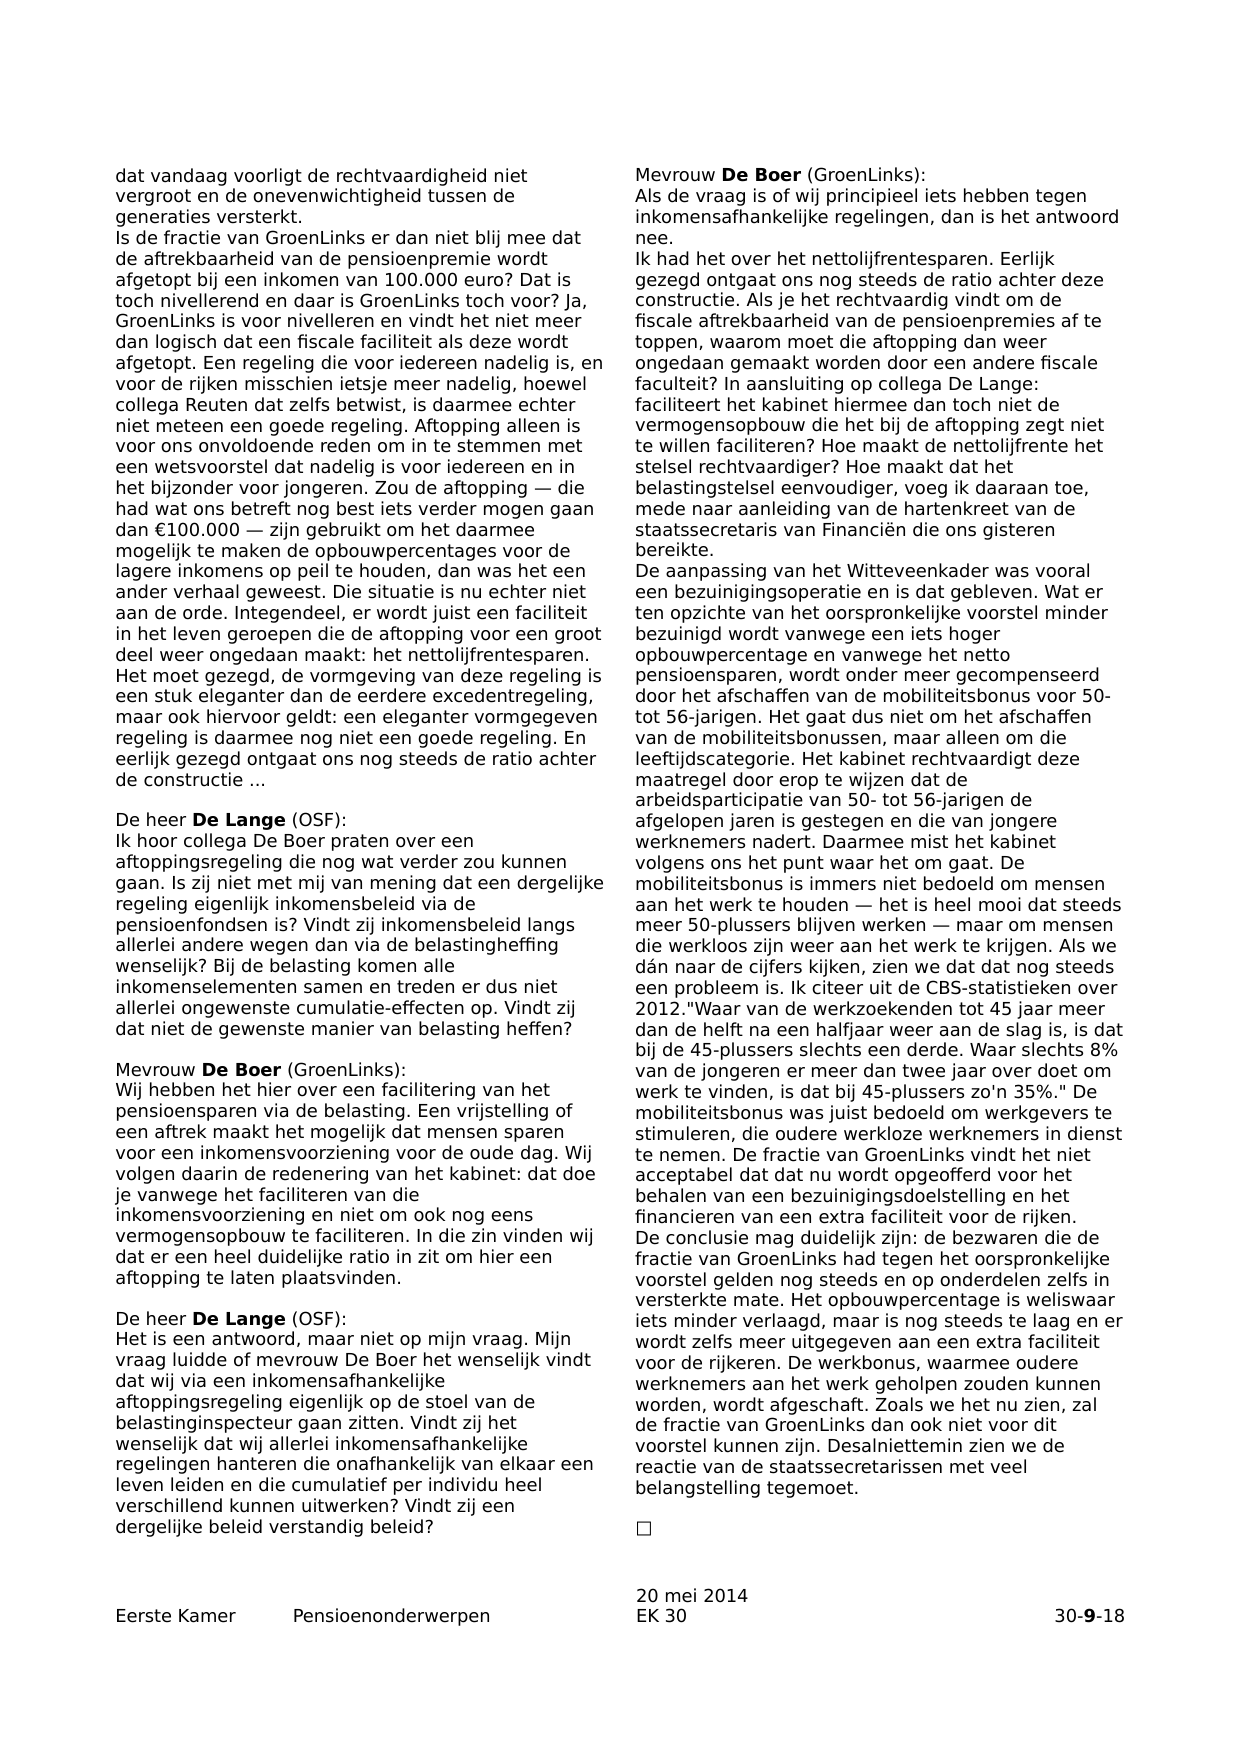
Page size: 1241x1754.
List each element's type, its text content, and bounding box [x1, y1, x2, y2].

text Ik had het over het nettolijfrentesparen. Eerlijk gezegd ontgaat ons nog steeds de ratio achter deze constructie. Als je het rechtvaardig vindt om de fiscale aftrekbaarheid van de pensioenpremies af te toppen, waarom moet die aftopping dan weer ongedaan gemaakt worden door een andere fiscale faculteit? In aansluiting op collega De Lange: faciliteert het kabinet hiermee dan toch niet de vermogensopbouw die het bij de aftopping zegt niet te willen faciliteren? Hoe maakt de nettolijfrente het stelsel rechtvaardiger? Hoe maakt dat het belastingstelsel eenvoudiger, voeg ik daaraan toe, mede naar aanleiding van de hartenkreet van de staatssecretaris van Financiën die ons gisteren bereikte. [635, 248, 1125, 561]
text Is de fractie van GroenLinks er dan niet blij mee dat de aftrekbaarheid van de pensioenpremie wordt afgetopt bij een inkomen van 100.000 euro? Dat is toch nivellerend en daar is GroenLinks toch voor? Ja, GroenLinks is voor nivelleren en vindt het niet meer dan logisch dat een fiscale faciliteit als deze wordt afgetopt. Een regeling die voor iedereen nadelig is, en voor de rijken misschien ietsje meer nadelig, hoewel collega Reuten dat zelfs betwist, is daarmee echter niet meteen een goede regeling. Aftopping alleen is voor ons onvoldoende reden om in te stemmen met een wetsvoorstel dat nadelig is voor iedereen en in het bijzonder voor jongeren. Zou de aftopping — die had wat ons betreft nog best iets verder mogen gaan dan €100.000 — zijn gebruikt om het daarmee mogelijk te maken de opbouwpercentages voor de lagere inkomens op peil te houden, dan was het een ander verhaal geweest. Die situatie is nu echter niet aan de orde. Integendeel, er wordt juist een faciliteit in het leven geroepen die de aftopping voor een groot deel weer ongedaan maakt: het nettolijfrentesparen. Het moet gezegd, de vormgeving van deze regeling is een stuk eleganter dan de eerdere excedentregeling, maar ook hiervoor geldt: een eleganter vormgegeven regeling is daarmee nog niet een goede regeling. En eerlijk gezegd ontgaat ons nog steeds de ratio achter de constructie ... [115, 228, 605, 790]
text De aanpassing van het Witteveenkader was vooral een bezuinigingsoperatie en is dat gebleven. Wat er ten opzichte van het oorspronkelijke voorstel minder bezuinigd wordt vanwege een iets hoger opbouwpercentage en vanwege het netto pensioensparen, wordt onder meer gecompenseerd door het afschaffen van de mobiliteitsbonus voor 50- tot 56-jarigen. Het gaat dus niet om het afschaffen van de mobiliteitsbonussen, maar alleen om die leeftijdscategorie. Het kabinet rechtvaardigt deze maatregel door erop te wijzen dat de arbeidsparticipatie van 50- tot 56-jarigen de afgelopen jaren is gestegen en die van jongere werknemers nadert. Daarmee mist het kabinet volgens ons het punt waar het om gaat. De mobiliteitsbonus is immers niet bedoeld om mensen aan het werk te houden — het is heel mooi dat steeds meer 50-plussers blijven werken — maar om mensen die werkloos zijn weer aan het werk te krijgen. Als we dán naar de cijfers kijken, zien we dat dat nog steeds een probleem is. Ik citeer uit de CBS-statistieken over 2012."Waar van de werkzoekenden tot 45 jaar meer dan de helft na een halfjaar weer aan de slag is, is dat bij de 45-plussers slechts een derde. Waar slechts 8% van de jongeren er meer dan twee jaar over doet om werk te vinden, is dat bij 45-plussers zo'n 35%." De mobiliteitsbonus was juist bedoeld om werkgevers te stimuleren, die oudere werkloze werknemers in dienst te nemen. De fractie van GroenLinks vindt het niet acceptabel dat dat nu wordt opgeofferd voor het behalen van een bezuinigingsdoelstelling en het financieren van een extra faciliteit voor de rijken. [635, 561, 1125, 1228]
text Ik hoor collega De Boer praten over een aftoppingsregeling die nog wat verder zou kunnen gaan. Is zij niet met mij van mening dat een dergelijke regeling eigenlijk inkomensbeleid via de pensioenfondsen is? Vindt zij inkomensbeleid langs allerlei andere wegen dan via de belastingheffing wenselijk? Bij de belasting komen alle inkomenselementen samen en treden er dus niet allerlei ongewenste cumulatie-effecten op. Vindt zij dat niet de gewenste manier van belasting heffen? [115, 831, 605, 1039]
text Het is een antwoord, maar niet op mijn vraag. Mijn vraag luidde of mevrouw De Boer het wenselijk vindt dat wij via een inkomensafhankelijke aftoppingsregeling eigenlijk op de stoel van de belastinginspecteur gaan zitten. Vindt zij het wenselijk dat wij allerlei inkomensafhankelijke regelingen hanteren die onafhankelijk van elkaar een leven leiden en die cumulatief per individu heel verschillend kunnen uitwerken? Vindt zij een dergelijke beleid verstandig beleid? [115, 1329, 605, 1537]
text Mevrouw De Boer (GroenLinks): [635, 165, 1125, 186]
text dat vandaag voorligt de rechtvaardigheid niet vergroot en de onevenwichtigheid tussen de generaties versterkt. [115, 165, 605, 228]
text De conclusie mag duidelijk zijn: de bezwaren die de fractie van GroenLinks had tegen het oorspronkelijke voorstel gelden nog steeds en op onderdelen zelfs in versterkte mate. Het opbouwpercentage is weliswaar iets minder verlaagd, maar is nog steeds te laag en er wordt zelfs meer uitgegeven aan een extra faciliteit voor de rijkeren. De werkbonus, waarmee oudere werknemers aan het werk geholpen zouden kunnen worden, wordt afgeschaft. Zoals we het nu zien, zal de fractie van GroenLinks dan ook niet voor dit voorstel kunnen zijn. Desalniettemin zien we de reactie van de staatssecretarissen met veel belangstelling tegemoet. [635, 1228, 1125, 1498]
text ⬜ [635, 1518, 1125, 1539]
text Als de vraag is of wij principieel iets hebben tegen inkomensafhankelijke regelingen, dan is het antwoord nee. [635, 186, 1125, 248]
text De heer De Lange (OSF): [115, 1308, 605, 1329]
text Wij hebben het hier over een facilitering van het pensioensparen via de belasting. Een vrijstelling of een aftrek maakt het mogelijk dat mensen sparen voor een inkomensvoorziening voor de oude dag. Wij volgen daarin de redenering van het kabinet: dat doe je vanwege het faciliteren van die inkomensvoorziening en niet om ook nog eens vermogensopbouw te faciliteren. In die zin vinden wij dat er een heel duidelijke ratio in zit om hier een aftopping te laten plaatsvinden. [115, 1080, 605, 1288]
text De heer De Lange (OSF): [115, 810, 605, 831]
text Mevrouw De Boer (GroenLinks): [115, 1059, 605, 1080]
